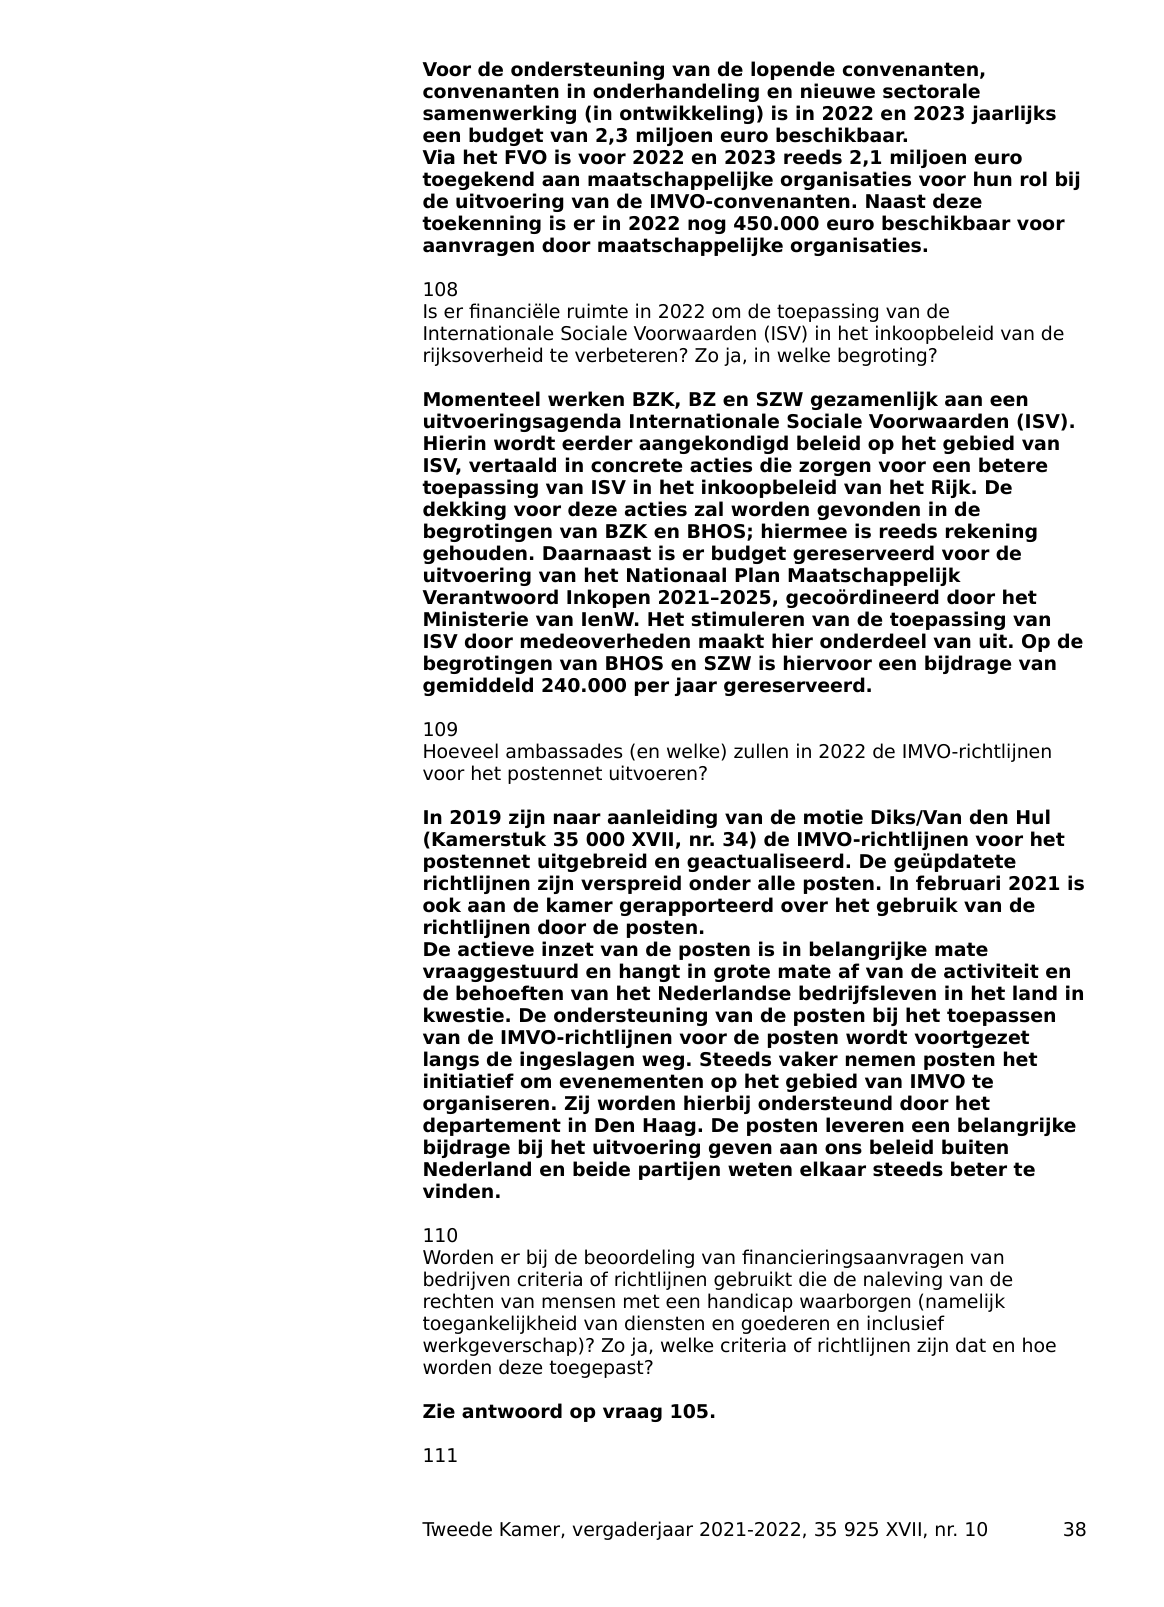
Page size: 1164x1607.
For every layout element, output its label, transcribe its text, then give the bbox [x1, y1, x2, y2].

text De actieve inzet van de posten is in belangrijke mate vraaggestuurd en hangt in grote mate af van de activiteit en de behoeften van het Nederlandse bedrijfsleven in het land in kwestie. De ondersteuning van de posten bij het toepassen van de IMVO-richtlijnen voor de posten wordt voortgezet langs de ingeslagen weg. Steeds vaker nemen posten het initiatief om evenementen op het gebied van IMVO te organiseren. Zij worden hierbij ondersteund door het departement in Den Haag. De posten leveren een belangrijke bijdrage bij het uitvoering geven aan ons beleid buiten Nederland en beide partijen weten elkaar steeds beter te vinden. [422, 939, 1087, 1203]
text 110 [422, 1225, 1087, 1247]
text 111 [422, 1445, 1087, 1467]
text Momenteel werken BZK, BZ en SZW gezamenlijk aan een uitvoeringsagenda Internationale Sociale Voorwaarden (ISV). Hierin wordt eerder aangekondigd beleid op het gebied van ISV, vertaald in concrete acties die zorgen voor een betere toepassing van ISV in het inkoopbeleid van het Rijk. De dekking voor deze acties zal worden gevonden in de begrotingen van BZK en BHOS; hiermee is reeds rekening gehouden. Daarnaast is er budget gereserveerd voor de uitvoering van het Nationaal Plan Maatschappelijk Verantwoord Inkopen 2021–2025, gecoördineerd door het Ministerie van IenW. Het stimuleren van de toepassing van ISV door medeoverheden maakt hier onderdeel van uit. Op de begrotingen van BHOS en SZW is hiervoor een bijdrage van gemiddeld 240.000 per jaar gereserveerd. [422, 389, 1087, 697]
text In 2019 zijn naar aanleiding van de motie Diks/Van den Hul (Kamerstuk 35 000 XVII, nr. 34) de IMVO-richtlijnen voor het postennet uitgebreid en geactualiseerd. De geüpdatete richtlijnen zijn verspreid onder alle posten. In februari 2021 is ook aan de kamer gerapporteerd over het gebruik van de richtlijnen door de posten. [422, 807, 1087, 939]
text 108 [422, 279, 1087, 301]
text Zie antwoord op vraag 105. [422, 1401, 1087, 1423]
text Hoeveel ambassades (en welke) zullen in 2022 de IMVO-richtlijnen voor het postennet uitvoeren? [422, 741, 1087, 785]
text Via het FVO is voor 2022 en 2023 reeds 2,1 miljoen euro toegekend aan maatschappelijke organisaties voor hun rol bij de uitvoering van de IMVO-convenanten. Naast deze toekenning is er in 2022 nog 450.000 euro beschikbaar voor aanvragen door maatschappelijke organisaties. [422, 147, 1087, 257]
text Voor de ondersteuning van de lopende convenanten, convenanten in onderhandeling en nieuwe sectorale samenwerking (in ontwikkeling) is in 2022 en 2023 jaarlijks een budget van 2,3 miljoen euro beschikbaar. [422, 59, 1087, 147]
text Is er financiële ruimte in 2022 om de toepassing van de Internationale Sociale Voorwaarden (ISV) in het inkoopbeleid van de rijksoverheid te verbeteren? Zo ja, in welke begroting? [422, 301, 1087, 367]
text Worden er bij de beoordeling van financieringsaanvragen van bedrijven criteria of richtlijnen gebruikt die de naleving van de rechten van mensen met een handicap waarborgen (namelijk toegankelijkheid van diensten en goederen en inclusief werkgeverschap)? Zo ja, welke criteria of richtlijnen zijn dat en hoe worden deze toegepast? [422, 1247, 1087, 1379]
text 109 [422, 719, 1087, 741]
